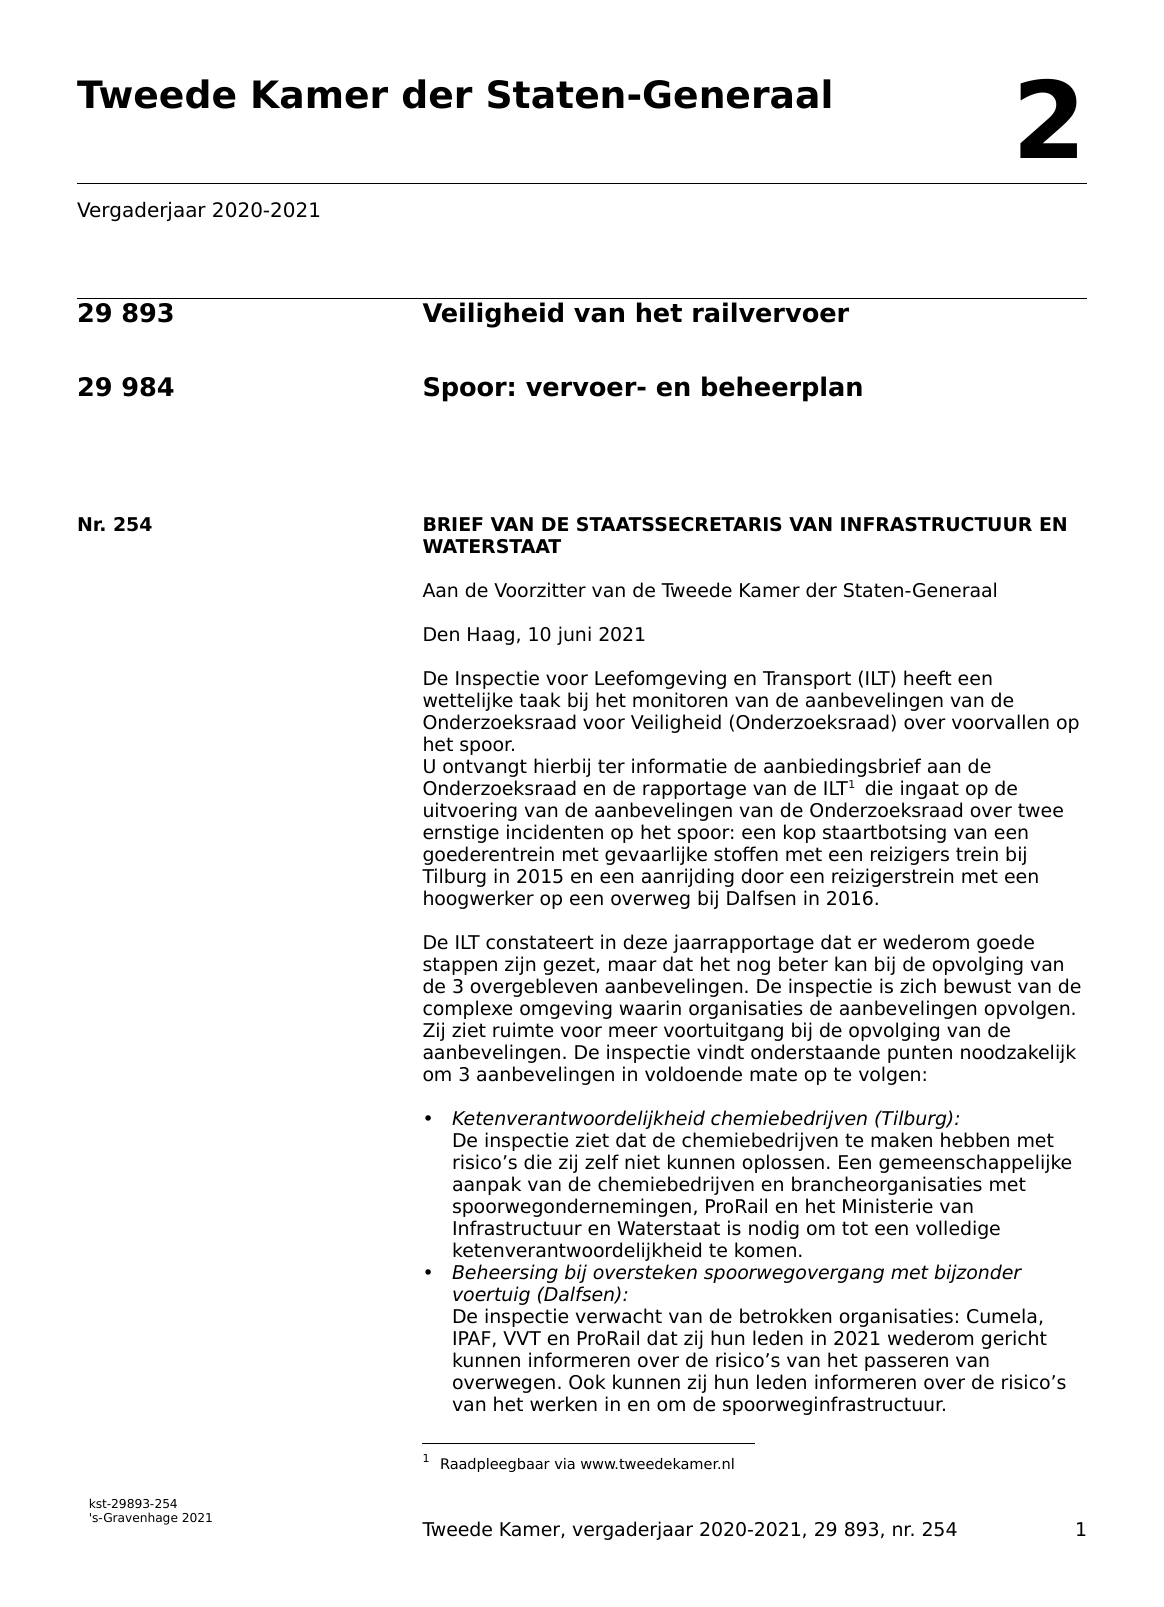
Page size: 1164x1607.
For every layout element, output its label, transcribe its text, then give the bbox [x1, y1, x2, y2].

text De inspectie ziet dat de chemiebedrijven te maken hebben met risico’s die zij zelf niet kunnen oplossen. Een gemeenschappelijke aanpak van de chemiebedrijven en brancheorganisaties met spoorwegondernemingen, ProRail en het Ministerie van Infrastructuur en Waterstaat is nodig om tot een volledige ketenverantwoordelijkheid te komen. [452, 1130, 1087, 1262]
text De ILT constateert in deze jaarrapportage dat er wederom goede stappen zijn gezet, maar dat het nog beter kan bij de opvolging van de 3 overgebleven aanbevelingen. De inspectie is zich bewust van de complexe omgeving waarin organisaties de aanbevelingen opvolgen. Zij ziet ruimte voor meer voortuitgang bij de opvolging van de aanbevelingen. De inspectie vindt onderstaande punten noodzakelijk om 3 aanbevelingen in voldoende mate op te volgen: [422, 932, 1087, 1086]
table_header Tweede Kamer der Staten-Generaal [77, 59, 886, 183]
text De inspectie verwacht van de betrokken organisaties: Cumela, IPAF, VVT en ProRail dat zij hun leden in 2021 wederom gericht kunnen informeren over de risico’s van het passeren van overwegen. Ook kunnen zij hun leden informeren over de risico’s van het werken in en om de spoorweginfrastructuur. [452, 1306, 1087, 1416]
text Raadpleegbaar via www.tweedekamer.nl [422, 1452, 1087, 1474]
text Aan de Voorzitter van de Tweede Kamer der Staten-Generaal [422, 580, 1087, 602]
text • Beheersing bij oversteken spoorwegovergang met bijzonder voertuig (Dalfsen): [422, 1262, 1087, 1306]
subtitle Nr. 254 BRIEF VAN DE STAATSSECRETARIS VAN INFRASTRUCTUUR EN WATERSTAAT [77, 514, 1087, 558]
text U ontvangt hierbij ter informatie de aanbiedingsbrief aan de Onderzoeksraad en de rapportage van de ILT die ingaat op de uitvoering van de aanbevelingen van de Onderzoeksraad over twee ernstige incidenten op het spoor: een kop staartbotsing van een goederentrein met gevaarlijke stoffen met een reizigers trein bij Tilburg in 2015 en een aanrijding door een reizigerstrein met een hoogwerker op een overweg bij Dalfsen in 2016. [422, 756, 1087, 910]
table_header 2 [886, 59, 1087, 183]
subtitle 29 984 Spoor: vervoer- en beheerplan [77, 373, 1087, 403]
table_cell Vergaderjaar 2020-2021 [77, 184, 1087, 298]
text De Inspectie voor Leefomgeving en Transport (ILT) heeft een wettelijke taak bij het monitoren van de aanbevelingen van de Onderzoeksraad voor Veiligheid (Onderzoeksraad) over voorvallen op het spoor. [422, 668, 1087, 756]
text 's-Gravenhage 2021 [88, 1511, 323, 1525]
text kst-29893-254 [88, 1497, 323, 1511]
text Den Haag, 10 juni 2021 [422, 624, 1087, 646]
subtitle 29 893 Veiligheid van het railvervoer [77, 299, 1087, 329]
text • Ketenverantwoordelijkheid chemiebedrijven (Tilburg): [422, 1108, 1087, 1130]
